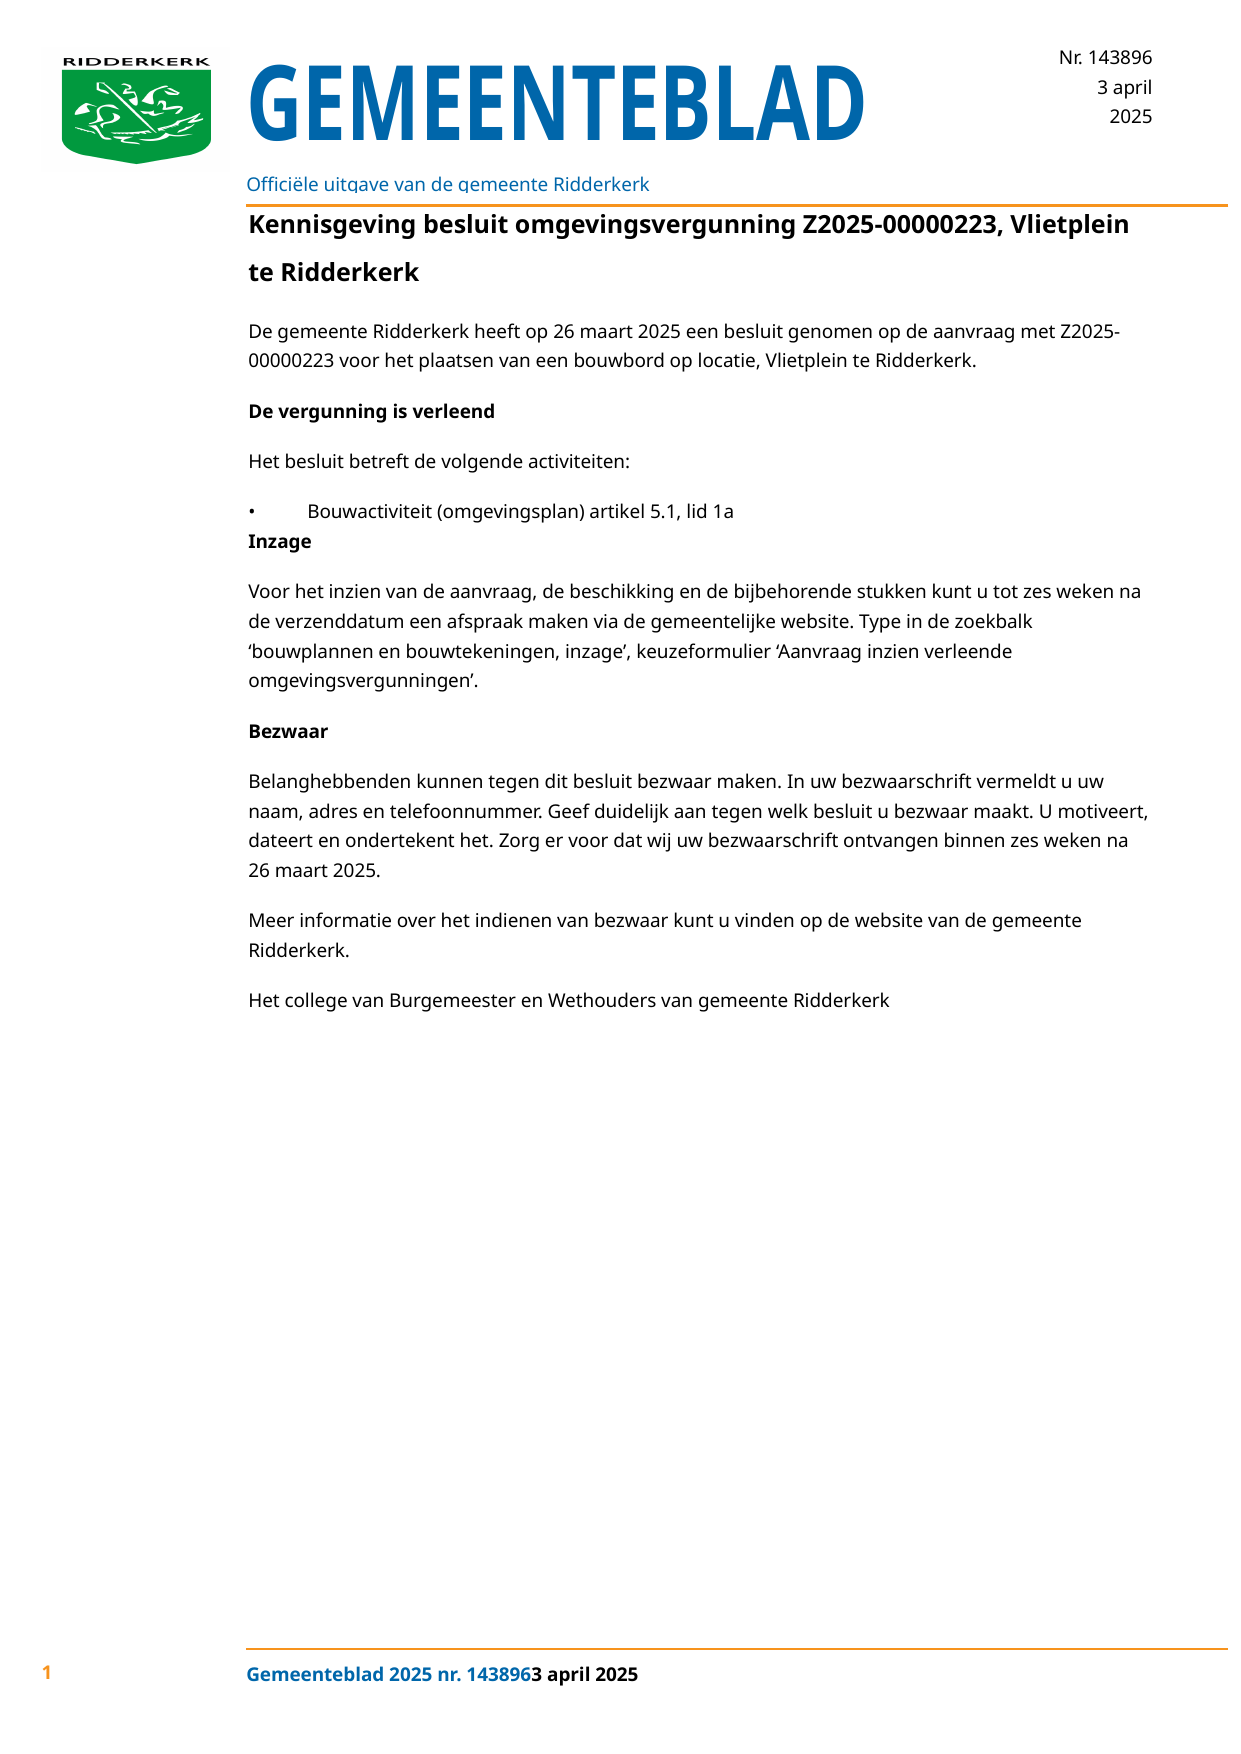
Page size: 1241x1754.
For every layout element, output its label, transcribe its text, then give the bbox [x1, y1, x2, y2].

text Meer informatie over het indienen van bezwaar kunt u vinden op de website van de gemeente Ridderkerk. [248, 907, 1152, 963]
text Voor het inzien van de aanvraag, de beschikking en de bijbehorende stukken kunt u tot zes weken na de verzenddatum een afspraak maken via de gemeentelijke website. Type in de zoekbalk ‘bouwplannen en bouwtekeningen, inzage’, keuzeformulier ‘Aanvraag inzien verleende omgevingsvergunningen’. [248, 579, 1152, 693]
text De gemeente Ridderkerk heeft op 26 maart 2025 een besluit genomen op de aanvraag met Z2025-00000223 voor het plaatsen van een bouwbord op locatie, Vlietplein te Ridderkerk. [248, 318, 1152, 373]
text Het college van Burgemeester en Wethouders van gemeente Ridderkerk [248, 987, 1152, 1013]
text Het besluit betreft de volgende activiteiten: [248, 448, 1152, 474]
picture [41, 47, 231, 172]
text De vergunning is verleend [248, 398, 1152, 424]
text Bezwaar [248, 718, 1152, 744]
text Kennisgeving besluit omgevingsvergunning Z2025-00000223, Vlietplein te Ridderkerk [248, 207, 1152, 288]
list Bouwactiviteit (omgevingsplan) artikel 5.1, lid 1a [248, 499, 1152, 524]
text Inzage [248, 528, 1152, 554]
text Belanghebbenden kunnen tegen dit besluit bezwaar maken. In uw bezwaarschrift vermeldt u uw naam, adres en telefoonnummer. Geef duidelijk aan tegen welk besluit u bezwaar maakt. U motiveert, dateert en ondertekent het. Zorg er voor dat wij uw bezwaarschrift ontvangen binnen zes weken na 26 maart 2025. [248, 768, 1152, 883]
